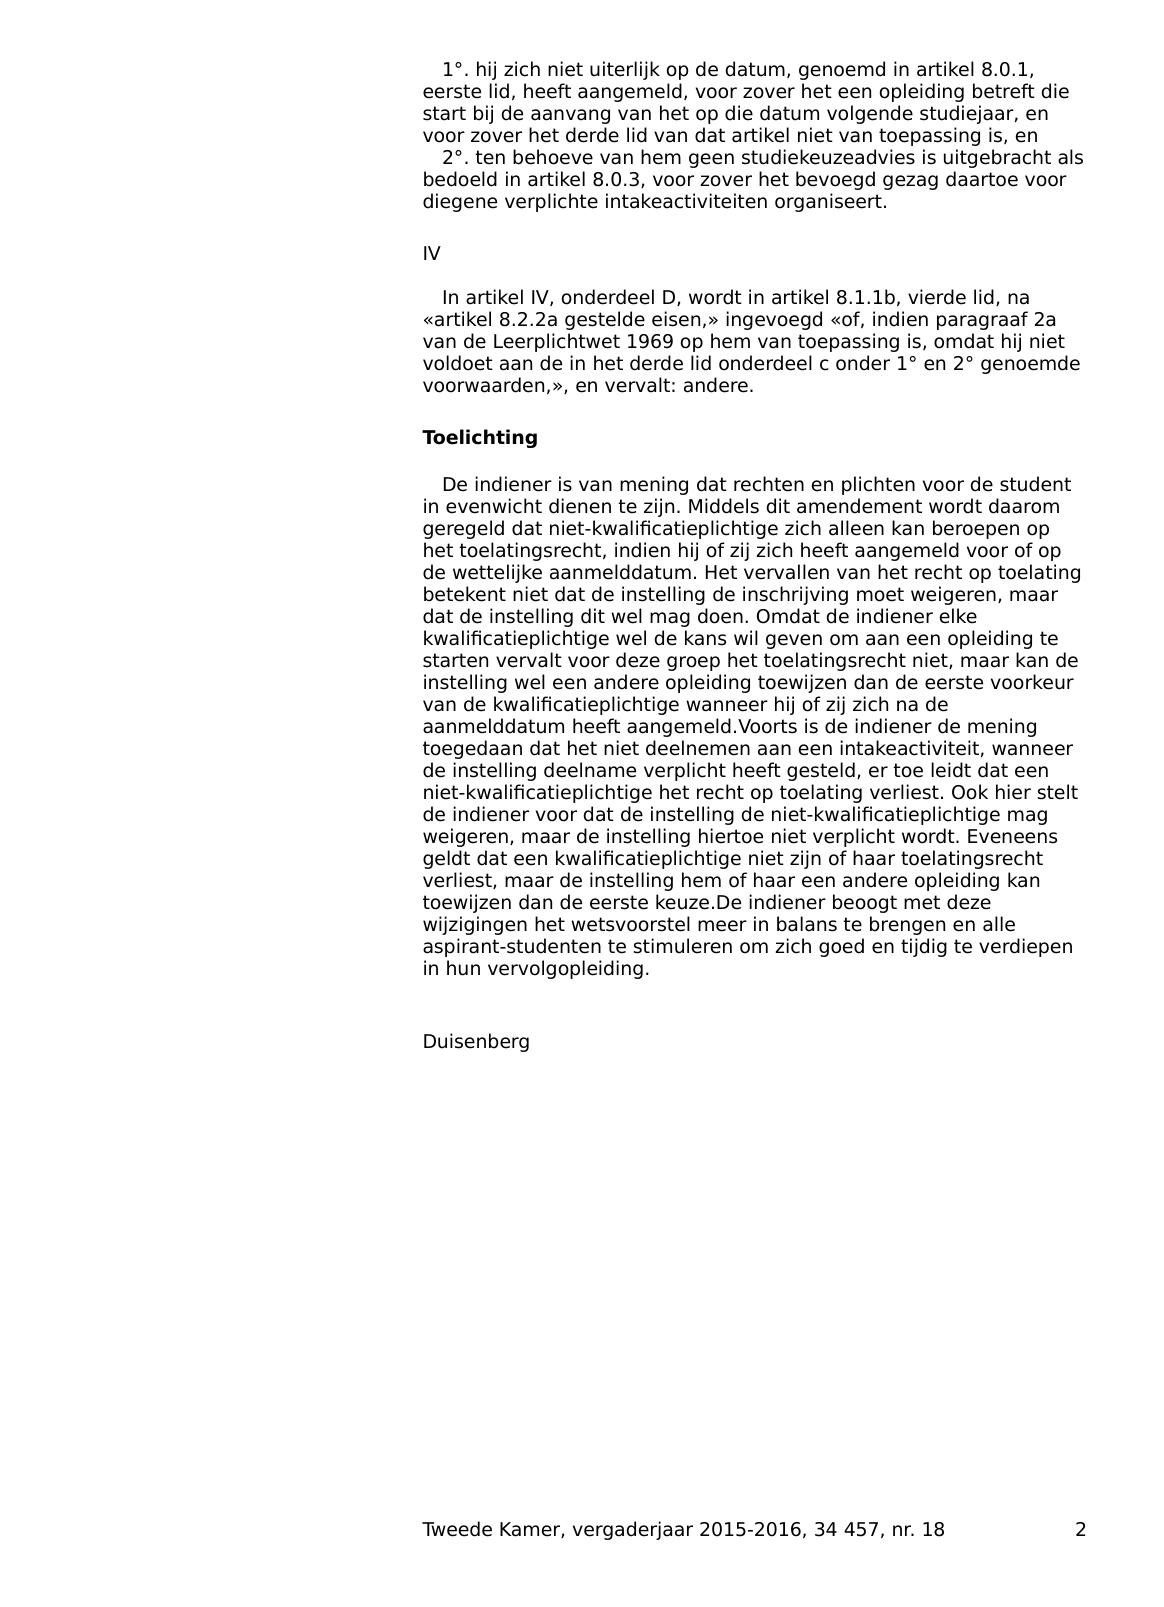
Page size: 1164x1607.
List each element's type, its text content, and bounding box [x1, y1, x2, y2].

text Duisenberg [422, 1009, 1087, 1053]
text 1°. hij zich niet uiterlijk op de datum, genoemd in artikel 8.0.1, eerste lid, heeft aangemeld, voor zover het een opleiding betreft die start bij de aanvang van het op die datum volgende studiejaar, en voor zover het derde lid van dat artikel niet van toepassing is, en [422, 59, 1087, 147]
subtitle Toelichting [422, 427, 1087, 449]
subtitle IV [422, 243, 1087, 265]
text De indiener is van mening dat rechten en plichten voor de student in evenwicht dienen te zijn. Middels dit amendement wordt daarom geregeld dat niet-kwalificatieplichtige zich alleen kan beroepen op het toelatingsrecht, indien hij of zij zich heeft aangemeld voor of op de wettelijke aanmelddatum. Het vervallen van het recht op toelating betekent niet dat de instelling de inschrijving moet weigeren, maar dat de instelling dit wel mag doen. Omdat de indiener elke kwalificatieplichtige wel de kans wil geven om aan een opleiding te starten vervalt voor deze groep het toelatingsrecht niet, maar kan de instelling wel een andere opleiding toewijzen dan de eerste voorkeur van de kwalificatieplichtige wanneer hij of zij zich na de aanmelddatum heeft aangemeld.Voorts is de indiener de mening toegedaan dat het niet deelnemen aan een intakeactiviteit, wanneer de instelling deelname verplicht heeft gesteld, er toe leidt dat een niet-kwalificatieplichtige het recht op toelating verliest. Ook hier stelt de indiener voor dat de instelling de niet-kwalificatieplichtige mag weigeren, maar de instelling hiertoe niet verplicht wordt. Eveneens geldt dat een kwalificatieplichtige niet zijn of haar toelatingsrecht verliest, maar de instelling hem of haar een andere opleiding kan toewijzen dan de eerste keuze.De indiener beoogt met deze wijzigingen het wetsvoorstel meer in balans te brengen en alle aspirant-studenten te stimuleren om zich goed en tijdig te verdiepen in hun vervolgopleiding. [422, 474, 1087, 979]
text In artikel IV, onderdeel D, wordt in artikel 8.1.1b, vierde lid, na «artikel 8.2.2a gestelde eisen,» ingevoegd «of, indien paragraaf 2a van de Leerplichtwet 1969 op hem van toepassing is, omdat hij niet voldoet aan de in het derde lid onderdeel c onder 1° en 2° genoemde voorwaarden,», en vervalt: andere. [422, 287, 1087, 397]
text 2°. ten behoeve van hem geen studiekeuzeadvies is uitgebracht als bedoeld in artikel 8.0.3, voor zover het bevoegd gezag daartoe voor diegene verplichte intakeactiviteiten organiseert. [422, 147, 1087, 213]
